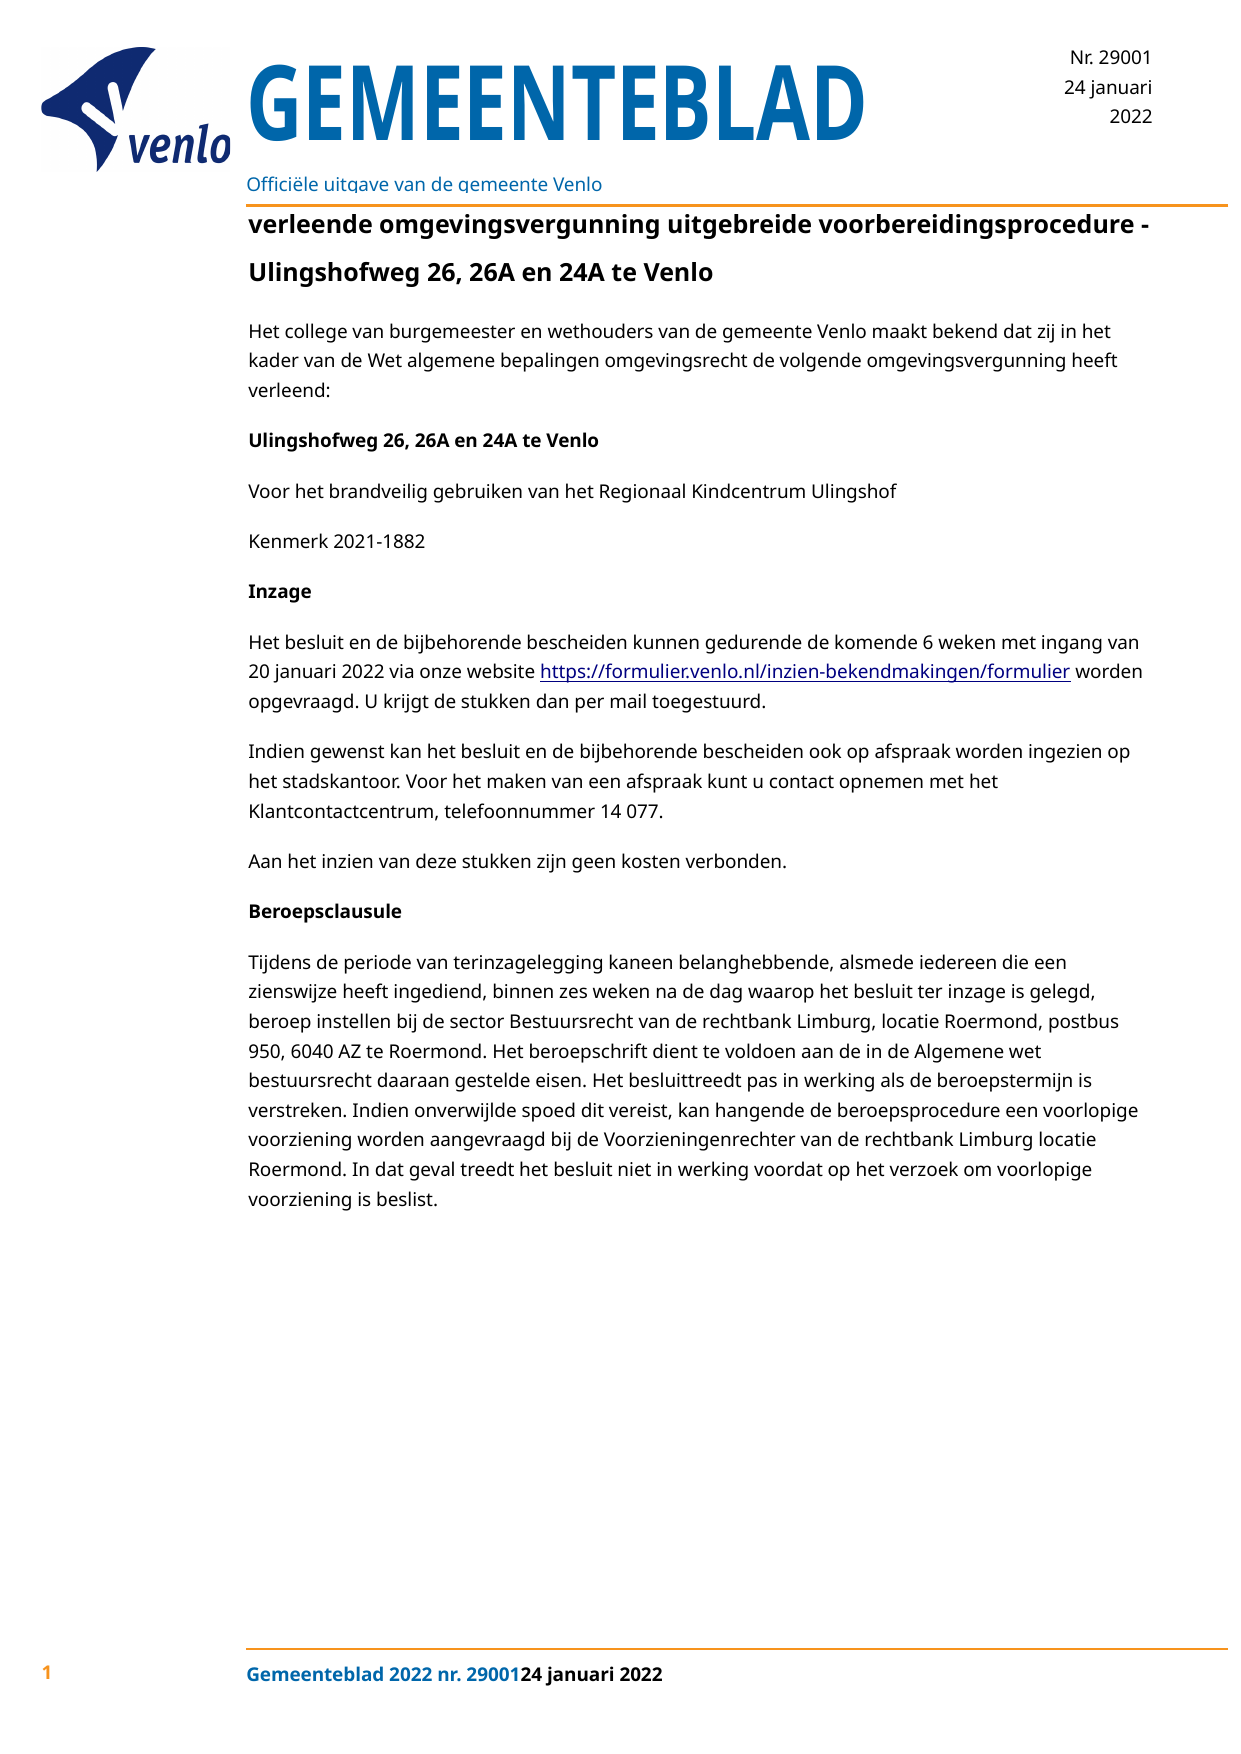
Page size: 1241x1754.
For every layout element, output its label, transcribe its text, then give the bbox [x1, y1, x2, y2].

text Beroepsclausule [248, 899, 1152, 924]
text Het besluit en de bijbehorende bescheiden kunnen gedurende de komende 6 weken met ingang van 20 januari 2022 via onze website https://formulier.venlo.nl/inzien-bekendmakingen/formulier worden opgevraagd. U krijgt de stukken dan per mail toegestuurd. [248, 629, 1152, 714]
text Het college van burgemeester en wethouders van de gemeente Venlo maakt bekend dat zij in het kader van de Wet algemene bepalingen omgevingsrecht de volgende omgevingsvergunning heeft verleend: [248, 318, 1152, 403]
text Aan het inzien van deze stukken zijn geen kosten verbonden. [248, 848, 1152, 874]
text Indien gewenst kan het besluit en de bijbehorende bescheiden ook op afspraak worden ingezien op het stadskantoor. Voor het maken van een afspraak kunt u contact opnemen met het Klantcontactcentrum, telefoonnummer 14 077. [248, 739, 1152, 824]
text Voor het brandveilig gebruiken van het Regionaal Kindcentrum Ulingshof [248, 478, 1152, 504]
text Inzage [248, 579, 1152, 604]
text Ulingshofweg 26, 26A en 24A te Venlo [248, 427, 1152, 453]
text Tijdens de periode van terinzagelegging kaneen belanghebbende, alsmede iedereen die een zienswijze heeft ingediend, binnen zes weken na de dag waarop het besluit ter inzage is gelegd, beroep instellen bij de sector Bestuursrecht van de rechtbank Limburg, locatie Roermond, postbus 950, 6040 AZ te Roermond. Het beroepschrift dient te voldoen aan de in de Algemene wet bestuursrecht daaraan gestelde eisen. Het besluittreedt pas in werking als de beroepstermijn is verstreken. Indien onverwijlde spoed dit vereist, kan hangende de beroepsprocedure een voorlopige voorziening worden aangevraagd bij de Voorzieningenrechter van de rechtbank Limburg locatie Roermond. In dat geval treedt het besluit niet in werking voordat op het verzoek om voorlopige voorziening is beslist. [248, 949, 1152, 1212]
text Kenmerk 2021-1882 [248, 528, 1152, 554]
picture [41, 47, 231, 172]
text verleende omgevingsvergunning uitgebreide voorbereidingsprocedure - Ulingshofweg 26, 26A en 24A te Venlo [248, 207, 1152, 288]
